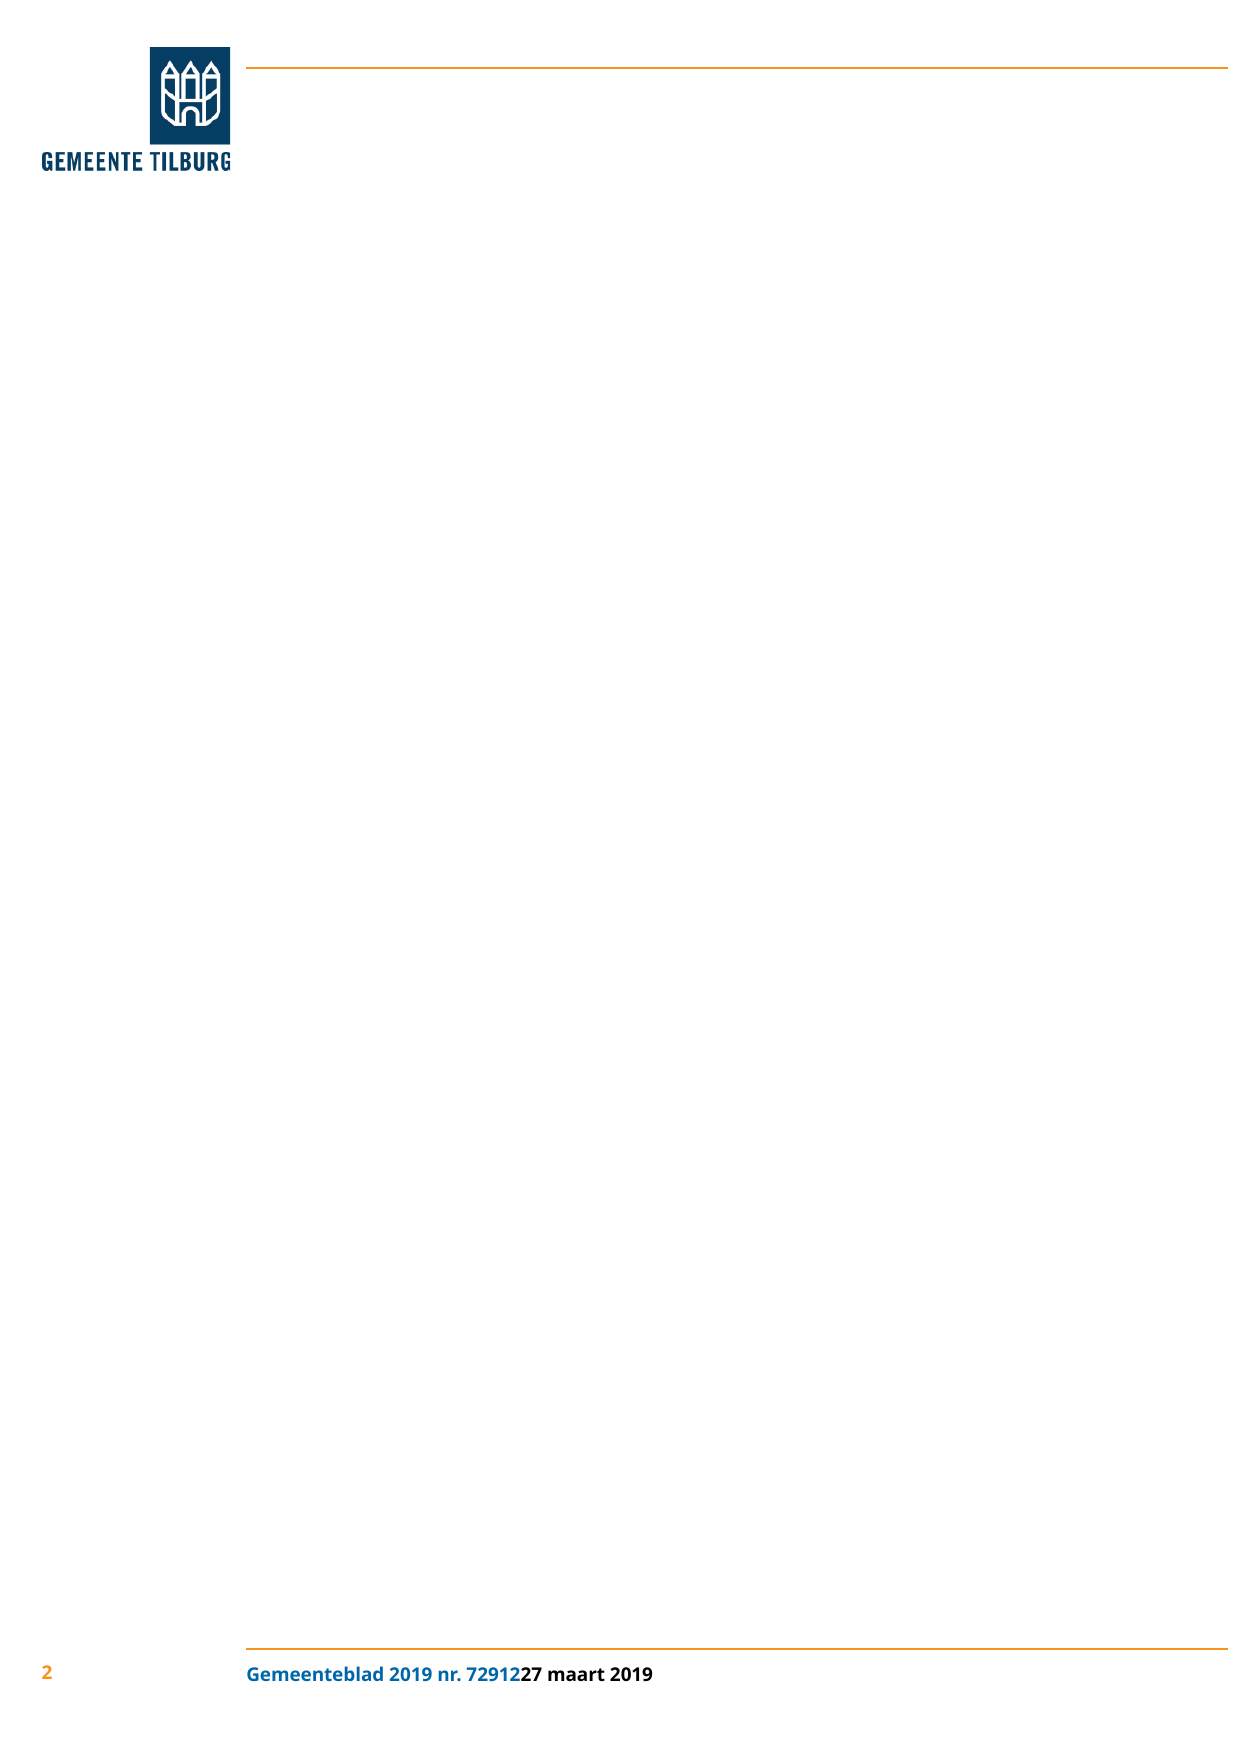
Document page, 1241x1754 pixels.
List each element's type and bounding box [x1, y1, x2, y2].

picture [41, 47, 231, 172]
